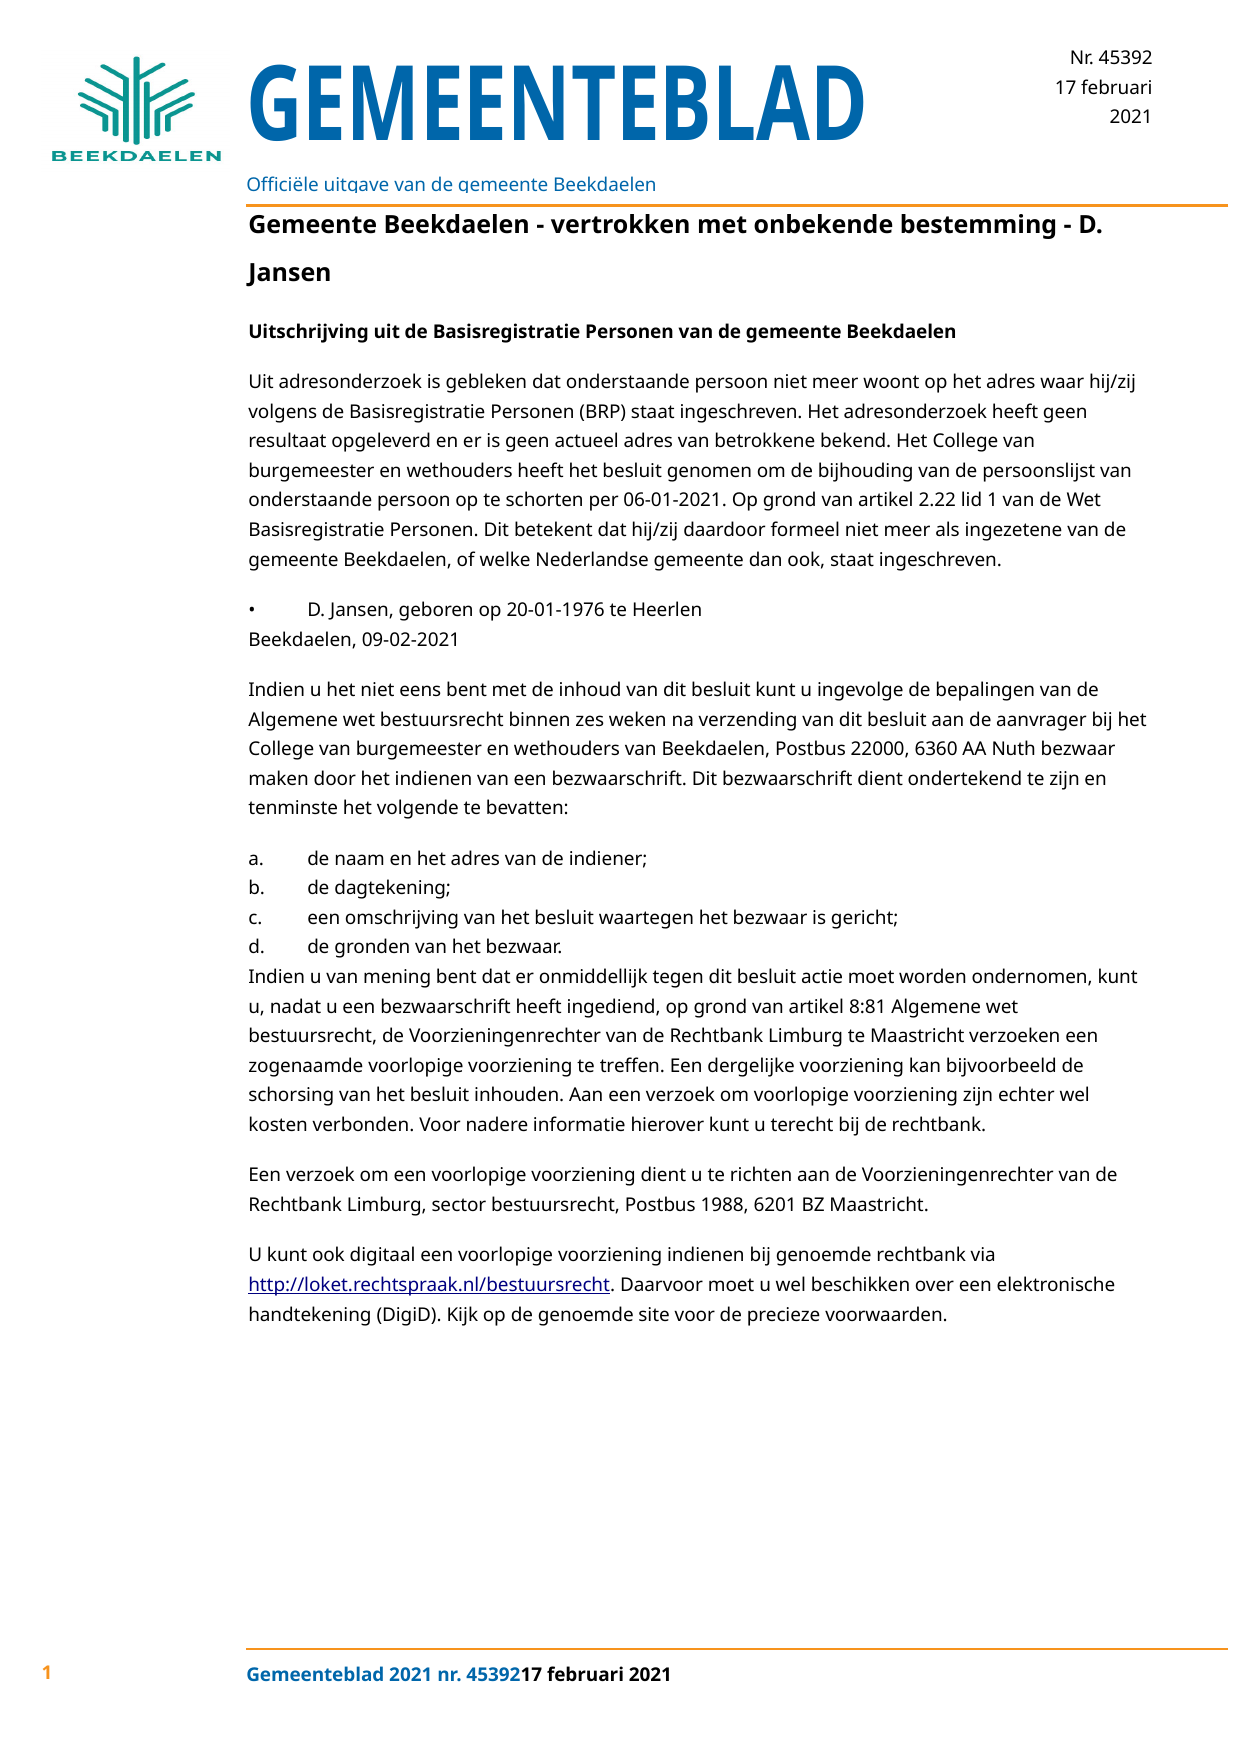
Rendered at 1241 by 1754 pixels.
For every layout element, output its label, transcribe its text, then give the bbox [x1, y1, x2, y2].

list de gronden van het bezwaar. [248, 934, 1152, 959]
text Indien u van mening bent dat er onmiddellijk tegen dit besluit actie moet worden ondernomen, kunt u, nadat u een bezwaarschrift heeft ingediend, op grond van artikel 8:81 Algemene wet bestuursrecht, de Voorzieningenrechter van de Rechtbank Limburg te Maastricht verzoeken een zogenaamde voorlopige voorziening te treffen. Een dergelijke voorziening kan bijvoorbeeld de schorsing van het besluit inhouden. Aan een verzoek om voorlopige voorziening zijn echter wel kosten verbonden. Voor nadere informatie hierover kunt u terecht bij de rechtbank. [248, 963, 1152, 1137]
text Beekdaelen, 09-02-2021 [248, 626, 1152, 652]
list een omschrijving van het besluit waartegen het bezwaar is gericht; [248, 904, 1152, 930]
text U kunt ook digitaal een voorlopige voorziening indienen bij genoemde rechtbank via http://loket.rechtspraak.nl/bestuursrecht. Daarvoor moet u wel beschikken over een elektronische handtekening (DigiD). Kijk op de genoemde site voor de precieze voorwaarden. [248, 1242, 1152, 1327]
text Gemeente Beekdaelen - vertrokken met onbekende bestemming - D. Jansen [248, 207, 1152, 288]
text Uit adresonderzoek is gebleken dat onderstaande persoon niet meer woont op het adres waar hij/zij volgens de Basisregistratie Personen (BRP) staat ingeschreven. Het adresonderzoek heeft geen resultaat opgeleverd en er is geen actueel adres van betrokkene bekend. Het College van burgemeester en wethouders heeft het besluit genomen om de bijhouding van de persoonslijst van onderstaande persoon op te schorten per 06-01-2021. Op grond van artikel 2.22 lid 1 van de Wet Basisregistratie Personen. Dit betekent dat hij/zij daardoor formeel niet meer als ingezetene van de gemeente Beekdaelen, of welke Nederlandse gemeente dan ook, staat ingeschreven. [248, 368, 1152, 572]
list de naam en het adres van de indiener; [248, 845, 1152, 871]
text Indien u het niet eens bent met de inhoud van dit besluit kunt u ingevolge de bepalingen van de Algemene wet bestuursrecht binnen zes weken na verzending van dit besluit aan de aanvrager bij het College van burgemeester en wethouders van Beekdaelen, Postbus 22000, 6360 AA Nuth bezwaar maken door het indienen van een bezwaarschrift. Dit bezwaarschrift dient ondertekend te zijn en tenminste het volgende te bevatten: [248, 676, 1152, 820]
text Uitschrijving uit de Basisregistratie Personen van de gemeente Beekdaelen [248, 318, 1152, 344]
picture [41, 47, 231, 172]
list D. Jansen, geboren op 20-01-1976 te Heerlen [248, 596, 1152, 622]
list de dagtekening; [248, 874, 1152, 900]
text Een verzoek om een voorlopige voorziening dient u te richten aan de Voorzieningenrechter van de Rechtbank Limburg, sector bestuursrecht, Postbus 1988, 6201 BZ Maastricht. [248, 1162, 1152, 1217]
